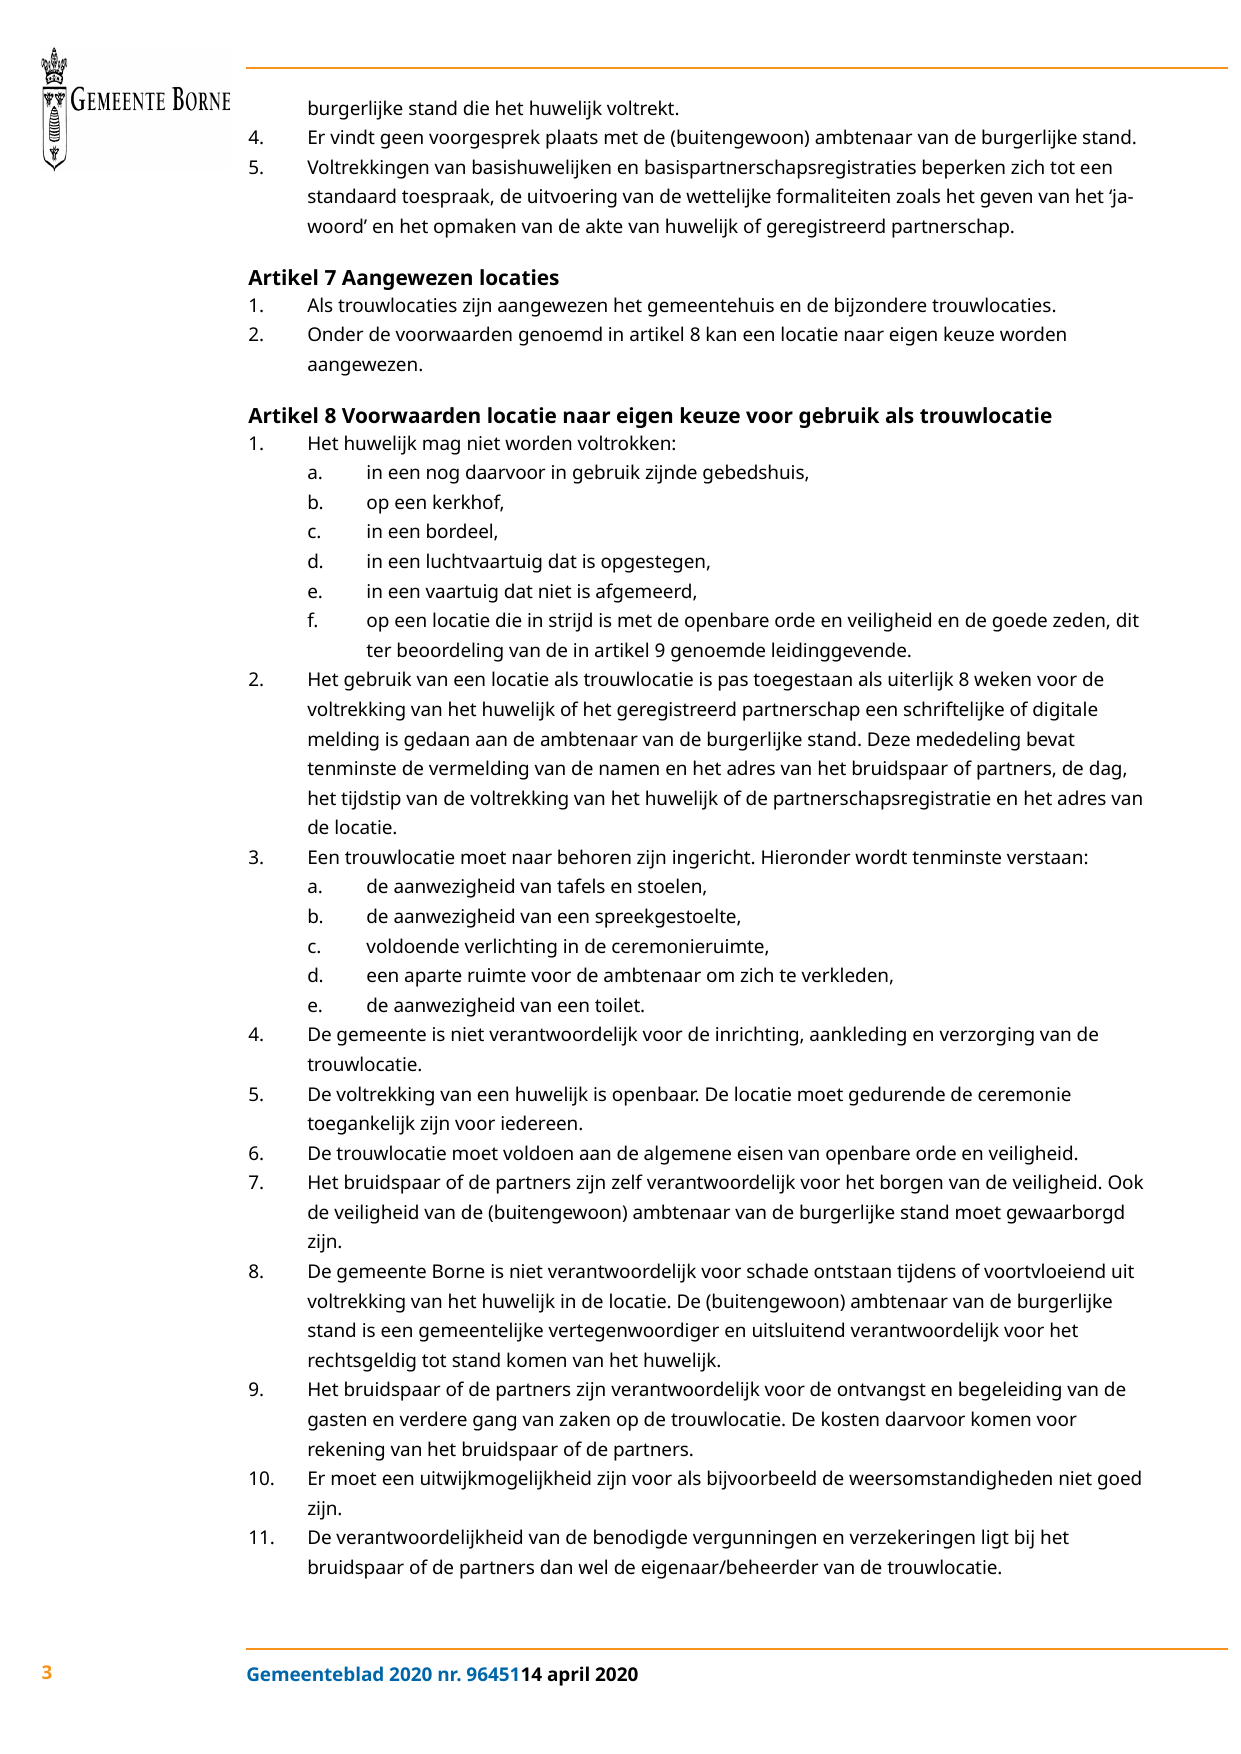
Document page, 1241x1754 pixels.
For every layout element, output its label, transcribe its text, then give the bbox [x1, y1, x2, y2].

list Onder de voorwaarden genoemd in artikel 8 kan een locatie naar eigen keuze worden aangewezen. [248, 322, 1152, 377]
list De verantwoordelijkheid van de benodigde vergunningen en verzekeringen ligt bij het bruidspaar of de partners dan wel de eigenaar/beheerder van de trouwlocatie. [248, 1524, 1152, 1580]
text Artikel 8 Voorwaarden locatie naar eigen keuze voor gebruik als trouwlocatie [248, 402, 1152, 430]
list een aparte ruimte voor de ambtenaar om zich te verkleden, [307, 962, 1152, 988]
list in een bordeel, [307, 519, 1152, 544]
list Er vindt geen voorgesprek plaats met de (buitengewoon) ambtenaar van de burgerlijke stand. [248, 124, 1152, 150]
list Er moet een uitwijkmogelijkheid zijn voor als bijvoorbeeld de weersomstandigheden niet goed zijn. [248, 1465, 1152, 1521]
list in een nog daarvoor in gebruik zijnde gebedshuis, [307, 459, 1152, 485]
list de aanwezigheid van een spreekgestoelte, [307, 903, 1152, 929]
text Artikel 7 Aangewezen locaties [248, 263, 1152, 292]
list Het bruidspaar of de partners zijn verantwoordelijk voor de ontvangst en begeleiding van de gasten en verdere gang van zaken op de trouwlocatie. De kosten daarvoor komen voor rekening van het bruidspaar of de partners. [248, 1377, 1152, 1462]
list Voltrekkingen van basishuwelijken en basispartnerschapsregistraties beperken zich tot een standaard toespraak, de uitvoering van de wettelijke formaliteiten zoals het geven van het ‘ja-woord’ en het opmaken van de akte van huwelijk of geregistreerd partnerschap. [248, 154, 1152, 239]
list voldoende verlichting in de ceremonieruimte, [307, 933, 1152, 959]
list Het huwelijk mag niet worden voltrokken: [248, 430, 1152, 456]
list De gemeente Borne is niet verantwoordelijk voor schade ontstaan tijdens of voortvloeiend uit voltrekking van het huwelijk in de locatie. De (buitengewoon) ambtenaar van de burgerlijke stand is een gemeentelijke vertegenwoordiger en uitsluitend verantwoordelijk voor het rechtsgeldig tot stand komen van het huwelijk. [248, 1258, 1152, 1373]
list Het gebruik van een locatie als trouwlocatie is pas toegestaan als uiterlijk 8 weken voor de voltrekking van het huwelijk of het geregistreerd partnerschap een schriftelijke of digitale melding is gedaan aan de ambtenaar van de burgerlijke stand. Deze mededeling bevat tenminste de vermelding van de namen en het adres van het bruidspaar of partners, de dag, het tijdstip van de voltrekking van het huwelijk of de partnerschapsregistratie en het adres van de locatie. [248, 667, 1152, 840]
list Het bruidspaar of de partners zijn zelf verantwoordelijk voor het borgen van de veiligheid. Ook de veiligheid van de (buitengewoon) ambtenaar van de burgerlijke stand moet gewaarborgd zijn. [248, 1169, 1152, 1254]
list burgerlijke stand die het huwelijk voltrekt. [248, 95, 1152, 121]
list Als trouwlocaties zijn aangewezen het gemeentehuis en de bijzondere trouwlocaties. [248, 292, 1152, 318]
list op een kerkhof, [307, 489, 1152, 515]
list De gemeente is niet verantwoordelijk voor de inrichting, aankleding en verzorging van de trouwlocatie. [248, 1022, 1152, 1077]
list de aanwezigheid van tafels en stoelen, [307, 874, 1152, 899]
list Een trouwlocatie moet naar behoren zijn ingericht. Hieronder wordt tenminste verstaan: [248, 844, 1152, 870]
list de aanwezigheid van een toilet. [307, 992, 1152, 1018]
list De voltrekking van een huwelijk is openbaar. De locatie moet gedurende de ceremonie toegankelijk zijn voor iedereen. [248, 1081, 1152, 1136]
list op een locatie die in strijd is met de openbare orde en veiligheid en de goede zeden, dit ter beoordeling van de in artikel 9 genoemde leidinggevende. [307, 607, 1152, 663]
picture [41, 47, 231, 172]
list in een vaartuig dat niet is afgemeerd, [307, 578, 1152, 604]
list in een luchtvaartuig dat is opgestegen, [307, 548, 1152, 574]
list De trouwlocatie moet voldoen aan de algemene eisen van openbare orde en veiligheid. [248, 1140, 1152, 1166]
